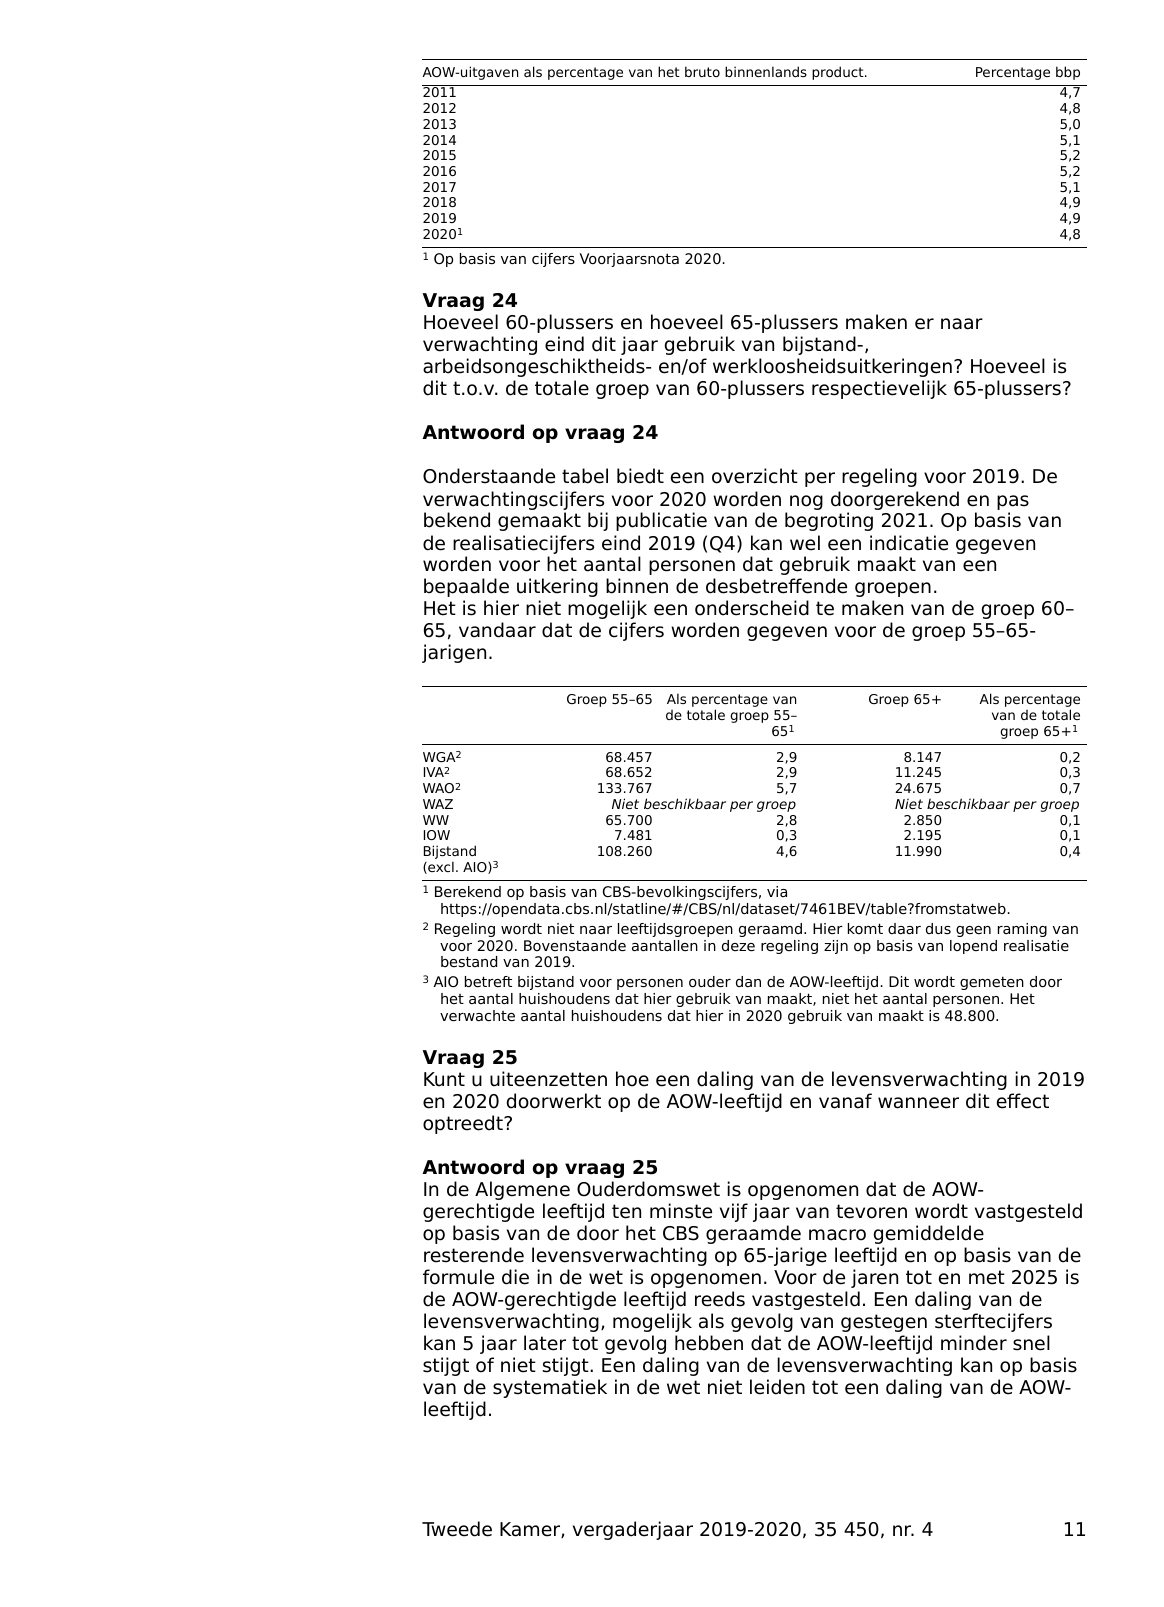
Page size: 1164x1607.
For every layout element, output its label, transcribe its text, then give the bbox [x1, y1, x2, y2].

table_cell 7.481 [514, 828, 658, 844]
text Hoeveel 60-plussers en hoeveel 65-plussers maken er naar verwachting eind dit jaar gebruik van bijstand-, arbeidsongeschiktheids- en/of werkloosheidsuitkeringen? Hoeveel is dit t.o.v. de totale groep van 60-plussers respectievelijk 65-plussers? [422, 312, 1087, 400]
table_cell 1 Berekend op basis van CBS-bevolkingscijfers, via https://opendata.cbs.nl/statline/#/CBS/nl/dataset/7461BEV/table?fromstatweb. 2 Regeling wordt niet naar leeftijdsgroepen geraamd. Hier komt daar dus geen raming van voor 2020. Bovenstaande aantallen in deze regeling zijn op basis van lopend realisatie bestand van 2019. 3 AIO betreft bijstand voor personen ouder dan de AOW-leeftijd. Dit wordt gemeten door het aantal huishoudens dat hier gebruik van maakt, niet het aantal personen. Het verwachte aantal huishoudens dat hier in 2020 gebruik van maakt is 48.800. [422, 881, 1087, 1025]
table_cell WAO2 [422, 781, 514, 797]
table_cell 2012 [422, 101, 954, 117]
table_cell 20201 [422, 227, 954, 247]
table_cell WGA2 [422, 745, 514, 765]
table_cell IOW [422, 828, 514, 844]
table_cell 68.457 [514, 745, 658, 765]
table_cell 2011 [422, 86, 954, 101]
table_header [422, 687, 514, 744]
table_header Groep 55–65 [514, 687, 658, 744]
table_cell 68.652 [514, 765, 658, 781]
table_header Groep 65+ [803, 687, 948, 744]
table_cell 4,9 [954, 211, 1087, 227]
table_cell IVA2 [422, 765, 514, 781]
table_cell Bijstand (excl. AIO)3 [422, 844, 514, 880]
subtitle Antwoord op vraag 24 [422, 422, 1087, 444]
table_cell 2,8 [659, 813, 803, 828]
subtitle Antwoord op vraag 25 [422, 1157, 1087, 1179]
table_cell 0,1 [948, 828, 1087, 844]
table_cell 2.195 [803, 828, 948, 844]
text In de Algemene Ouderdomswet is opgenomen dat de AOW-gerechtigde leeftijd ten minste vijf jaar van tevoren wordt vastgesteld op basis van de door het CBS geraamde macro gemiddelde resterende levensverwachting op 65-jarige leeftijd en op basis van de formule die in de wet is opgenomen. Voor de jaren tot en met 2025 is de AOW-gerechtigde leeftijd reeds vastgesteld. Een daling van de levensverwachting, mogelijk als gevolg van gestegen sterftecijfers kan 5 jaar later tot gevolg hebben dat de AOW-leeftijd minder snel stijgt of niet stijgt. Een daling van de levensverwachting kan op basis van de systematiek in de wet niet leiden tot een daling van de AOW-leeftijd. [422, 1179, 1087, 1421]
table_cell 24.675 [803, 781, 948, 797]
table_cell 5,7 [659, 781, 803, 797]
subtitle Vraag 25 [422, 1047, 1087, 1069]
table_cell 2018 [422, 195, 954, 211]
table_cell 5,0 [954, 117, 1087, 132]
table_cell WW [422, 813, 514, 828]
table_cell Niet beschikbaar per groep [803, 797, 1087, 812]
table_cell 133.767 [514, 781, 658, 797]
table_cell 0,2 [948, 745, 1087, 765]
table_cell 4,8 [954, 101, 1087, 117]
table_header Als percentage van de totale groep 55–651 [659, 687, 803, 744]
table_header Percentage bbp [954, 60, 1087, 85]
table_cell 2013 [422, 117, 954, 132]
table_cell 11.245 [803, 765, 948, 781]
text Kunt u uiteenzetten hoe een daling van de levensverwachting in 2019 en 2020 doorwerkt op de AOW-leeftijd en vanaf wanneer dit effect optreedt? [422, 1069, 1087, 1135]
table_cell 5,1 [954, 133, 1087, 148]
table_cell 5,1 [954, 180, 1087, 195]
table_cell 1 Op basis van cijfers Voorjaarsnota 2020. [422, 248, 1087, 268]
table_cell 65.700 [514, 813, 658, 828]
table_cell 8.147 [803, 745, 948, 765]
text Onderstaande tabel biedt een overzicht per regeling voor 2019. De verwachtingscijfers voor 2020 worden nog doorgerekend en pas bekend gemaakt bij publicatie van de begroting 2021. Op basis van de realisatiecijfers eind 2019 (Q4) kan wel een indicatie gegeven worden voor het aantal personen dat gebruik maakt van een bepaalde uitkering binnen de desbetreffende groepen. [422, 466, 1087, 598]
table_cell 2016 [422, 164, 954, 179]
subtitle Vraag 24 [422, 290, 1087, 312]
table_cell 0,3 [948, 765, 1087, 781]
table_cell 4,7 [954, 86, 1087, 101]
table_header Als percentage van de totale groep 65+1 [948, 687, 1087, 744]
table_cell 108.260 [514, 844, 658, 880]
table_cell 2019 [422, 211, 954, 227]
table_cell 4,9 [954, 195, 1087, 211]
table_header AOW-uitgaven als percentage van het bruto binnenlands product. [422, 60, 954, 85]
table_cell 2015 [422, 148, 954, 164]
table_cell 11.990 [803, 844, 948, 880]
table_cell 0,7 [948, 781, 1087, 797]
table_cell WAZ [422, 797, 514, 812]
table_cell Niet beschikbaar per groep [514, 797, 803, 812]
table_cell 2,9 [659, 765, 803, 781]
table_cell 5,2 [954, 148, 1087, 164]
table_cell 2,9 [659, 745, 803, 765]
table_cell 2.850 [803, 813, 948, 828]
table_cell 0,1 [948, 813, 1087, 828]
table_cell 5,2 [954, 164, 1087, 179]
table_cell 0,4 [948, 844, 1087, 880]
table_cell 2017 [422, 180, 954, 195]
table_cell 4,6 [659, 844, 803, 880]
table_cell 0,3 [659, 828, 803, 844]
table_cell 2014 [422, 133, 954, 148]
text Het is hier niet mogelijk een onderscheid te maken van de groep 60–65, vandaar dat de cijfers worden gegeven voor de groep 55–65-jarigen. [422, 598, 1087, 664]
table_cell 4,8 [954, 227, 1087, 247]
